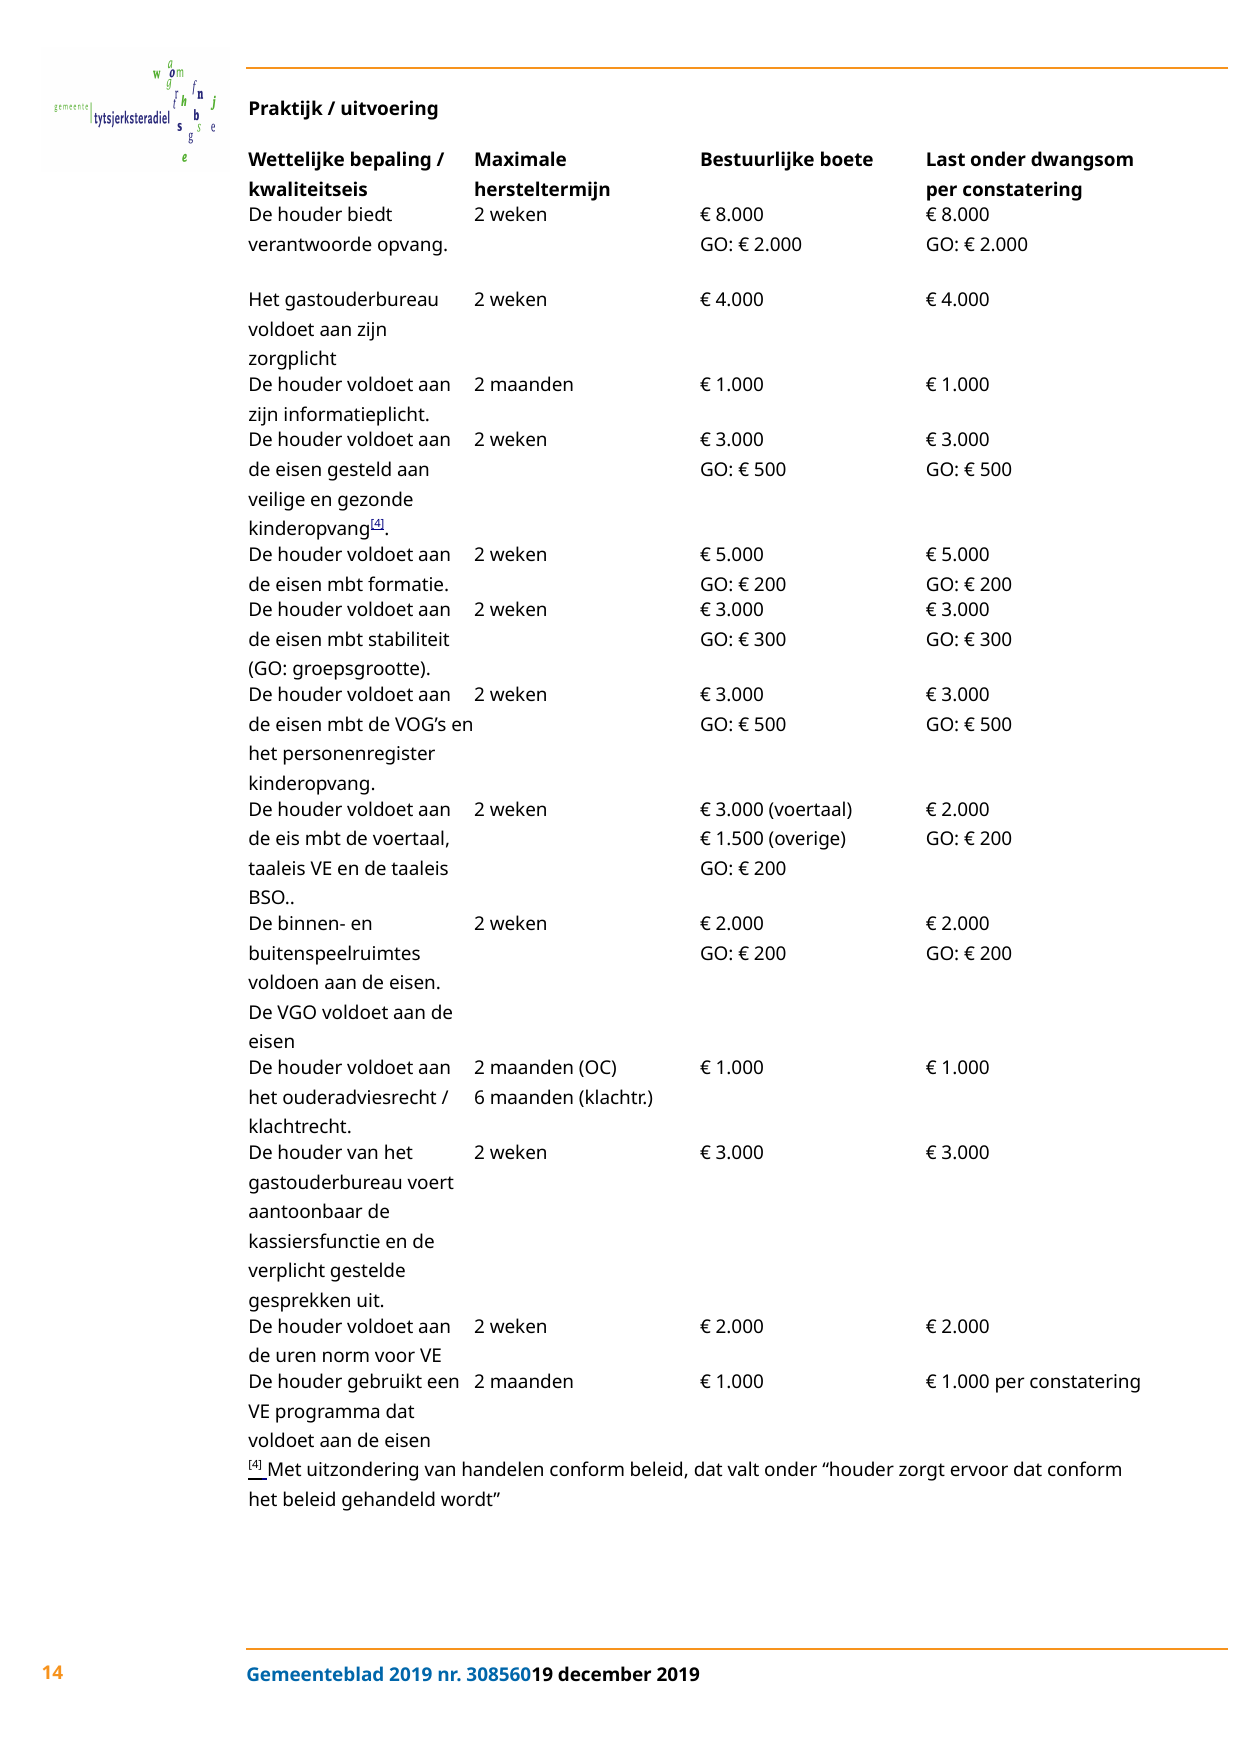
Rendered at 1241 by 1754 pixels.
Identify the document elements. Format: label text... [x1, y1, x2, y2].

table_cell 2 maanden (OC) 6 maanden (klachtr.) [474, 1054, 700, 1139]
table_cell 2 weken [474, 910, 700, 1054]
table_cell € 2.000 GO: € 200 [926, 910, 1152, 1054]
table_cell € 1.000 [926, 1054, 1152, 1139]
table_header Praktijk / uitvoering [248, 95, 1152, 121]
table_cell € 2.000 [926, 1313, 1152, 1368]
text [4] Met uitzondering van handelen conform beleid, dat valt onder “houder zorgt ervoor dat conform het beleid gehandeld wordt” [248, 1456, 1152, 1512]
table_cell 2 weken [474, 286, 700, 371]
table_cell 2 weken [474, 202, 700, 286]
table_cell 2 weken [474, 427, 700, 541]
table_cell Het gastouderbureau voldoet aan zijn zorgplicht [248, 286, 474, 371]
table_cell 2 weken [474, 796, 700, 910]
table_cell 2 weken [474, 1139, 700, 1313]
table_cell De houder biedt verantwoorde opvang. [248, 202, 474, 286]
table_header Bestuurlijke boete [700, 146, 926, 202]
table_cell € 1.000 [700, 371, 926, 427]
table_cell De houder voldoet aan de eis mbt de voertaal, taaleis VE en de taaleis BSO.. [248, 796, 474, 910]
table_cell € 2.000 [700, 1313, 926, 1368]
table_cell De houder voldoet aan de eisen mbt de VOG’s en het personenregister kinderopvang. [248, 681, 474, 796]
table_cell € 3.000 [926, 1139, 1152, 1313]
table_cell € 3.000 GO: € 300 [926, 596, 1152, 681]
picture [41, 47, 231, 172]
table_cell € 3.000 GO: € 500 [700, 427, 926, 541]
table_cell € 2.000 GO: € 200 [926, 796, 1152, 910]
table_cell € 3.000 GO: € 500 [700, 681, 926, 796]
table_cell € 1.000 per constatering [926, 1368, 1152, 1453]
table_cell De houder voldoet aan het ouderadviesrecht / klachtrecht. [248, 1054, 474, 1139]
table_header Wettelijke bepaling / kwaliteitseis [248, 146, 474, 202]
table_cell € 1.000 [700, 1054, 926, 1139]
table_cell € 4.000 [700, 286, 926, 371]
table_cell € 1.000 [700, 1368, 926, 1453]
table_cell € 8.000 GO: € 2.000 [926, 202, 1152, 286]
table_cell 2 weken [474, 681, 700, 796]
table_header Last onder dwangsom per constatering [926, 146, 1152, 202]
table_cell De houder van het gastouderbureau voert aantoonbaar de kassiersfunctie en de verplicht gestelde gesprekken uit. [248, 1139, 474, 1313]
table_cell 2 maanden [474, 1368, 700, 1453]
table_cell De houder voldoet aan de eisen mbt formatie. [248, 541, 474, 596]
table_cell € 3.000 GO: € 500 [926, 427, 1152, 541]
table_cell € 4.000 [926, 286, 1152, 371]
table_cell De binnen- en buitenspeelruimtes voldoen aan de eisen. De VGO voldoet aan de eisen [248, 910, 474, 1054]
table_cell € 3.000 GO: € 500 [926, 681, 1152, 796]
table_cell [248, 121, 474, 146]
table_cell € 3.000 [700, 1139, 926, 1313]
table_cell 2 weken [474, 1313, 700, 1368]
table_cell De houder gebruikt een VE programma dat voldoet aan de eisen [248, 1368, 474, 1453]
table_cell € 3.000 (voertaal) € 1.500 (overige) GO: € 200 [700, 796, 926, 910]
table_cell 2 maanden [474, 371, 700, 427]
table_cell 2 weken [474, 541, 700, 596]
table_cell De houder voldoet aan de eisen mbt stabiliteit (GO: groepsgrootte). [248, 596, 474, 681]
table_cell € 5.000 GO: € 200 [700, 541, 926, 596]
table_cell € 8.000 GO: € 2.000 [700, 202, 926, 286]
table_cell De houder voldoet aan de eisen gesteld aan veilige en gezonde kinderopvang[4]. [248, 427, 474, 541]
table_header Maximale hersteltermijn [474, 146, 700, 202]
table_cell 2 weken [474, 596, 700, 681]
table_cell € 3.000 GO: € 300 [700, 596, 926, 681]
table_cell € 1.000 [926, 371, 1152, 427]
table_cell De houder voldoet aan zijn informatieplicht. [248, 371, 474, 427]
table_cell € 2.000 GO: € 200 [700, 910, 926, 1054]
table_cell € 5.000 GO: € 200 [926, 541, 1152, 596]
table_cell De houder voldoet aan de uren norm voor VE [248, 1313, 474, 1368]
